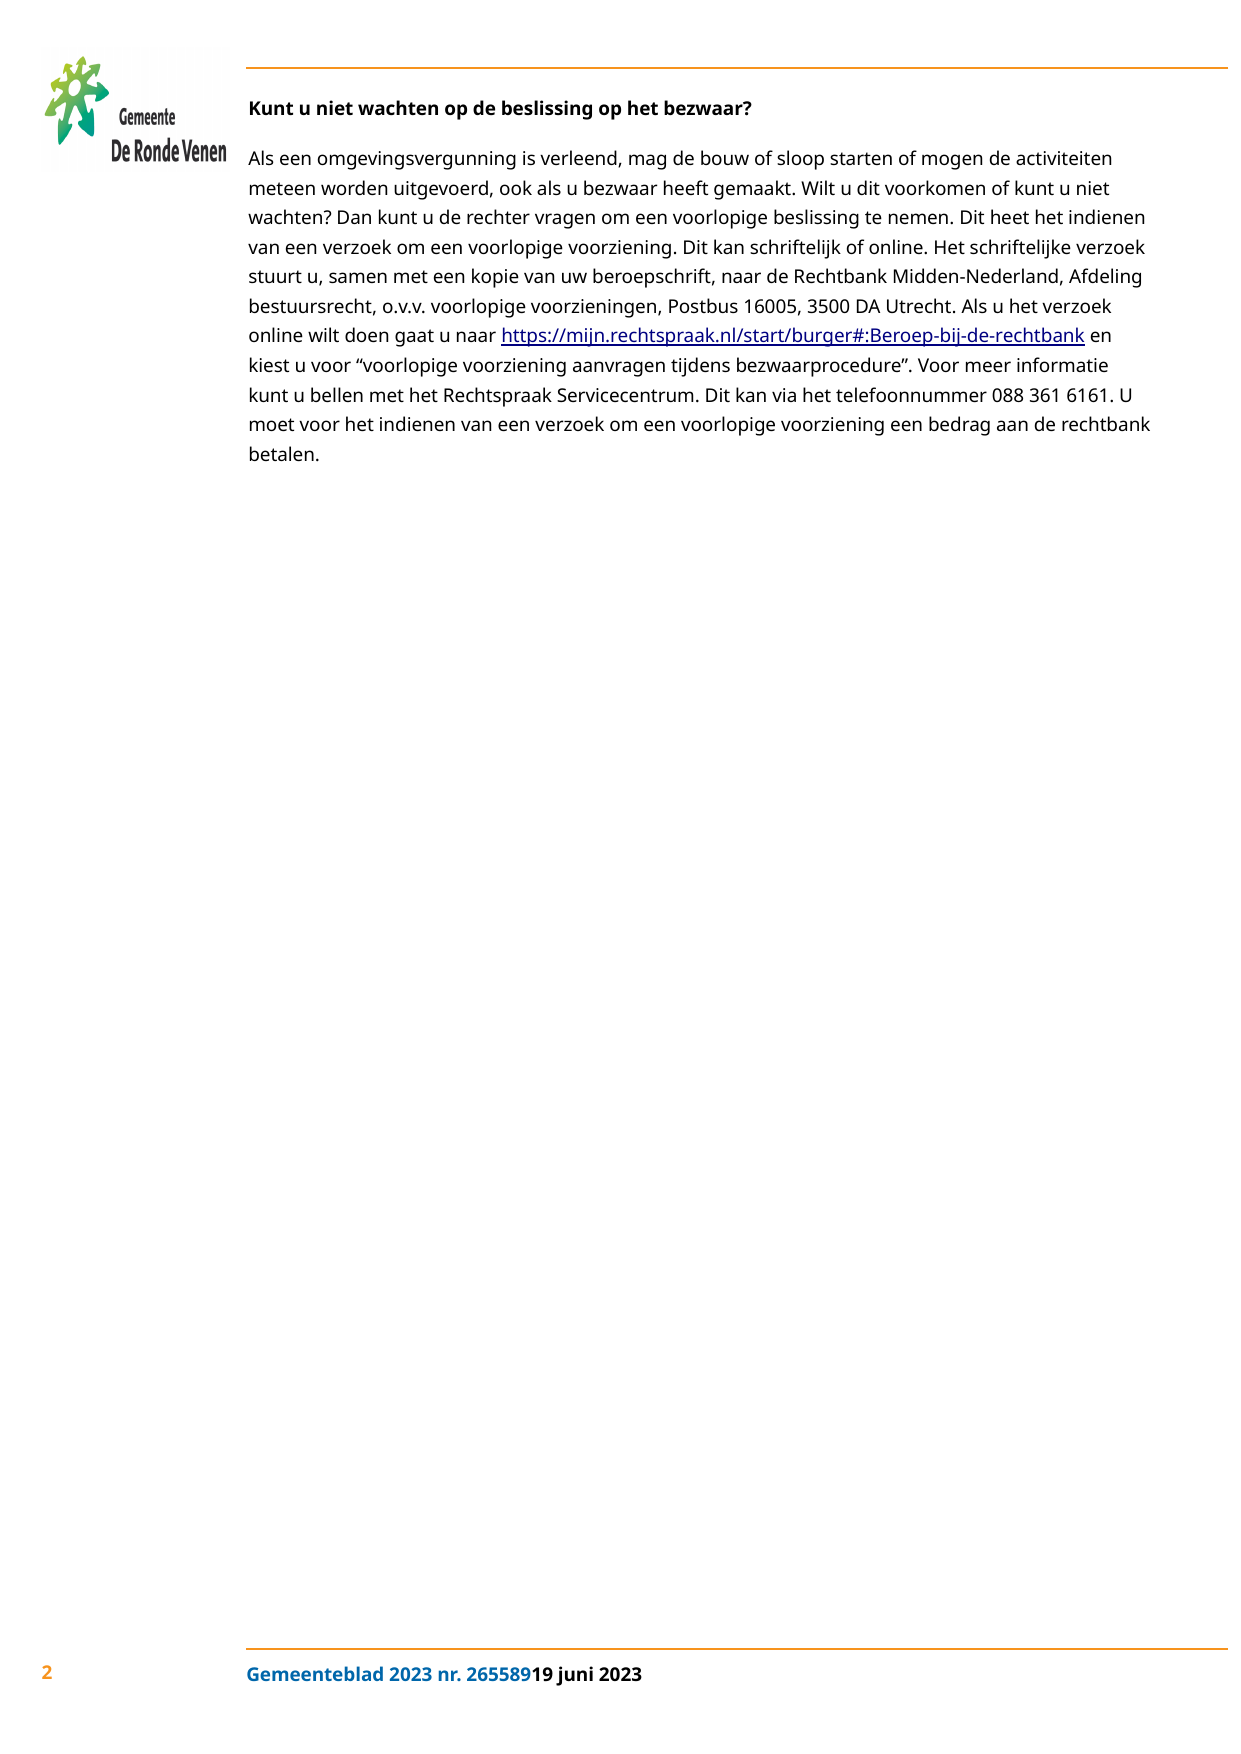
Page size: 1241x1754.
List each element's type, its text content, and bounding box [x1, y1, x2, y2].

picture [41, 47, 231, 172]
text Als een omgevingsvergunning is verleend, mag de bouw of sloop starten of mogen de activiteiten meteen worden uitgevoerd, ook als u bezwaar heeft gemaakt. Wilt u dit voorkomen of kunt u niet wachten? Dan kunt u de rechter vragen om een voorlopige beslissing te nemen. Dit heet het indienen van een verzoek om een voorlopige voorziening. Dit kan schriftelijk of online. Het schriftelijke verzoek stuurt u, samen met een kopie van uw beroepschrift, naar de Rechtbank Midden-Nederland, Afdeling bestuursrecht, o.v.v. voorlopige voorzieningen, Postbus 16005, 3500 DA Utrecht. Als u het verzoek online wilt doen gaat u naar https://mijn.rechtspraak.nl/start/burger#:Beroep-bij-de-rechtbank en kiest u voor “voorlopige voorziening aanvragen tijdens bezwaarprocedure”. Voor meer informatie kunt u bellen met het Rechtspraak Servicecentrum. Dit kan via het telefoonnummer 088 361 6161. U moet voor het indienen van een verzoek om een voorlopige voorziening een bedrag aan de rechtbank betalen. [248, 145, 1152, 467]
text Kunt u niet wachten op de beslissing op het bezwaar? [248, 95, 1152, 121]
